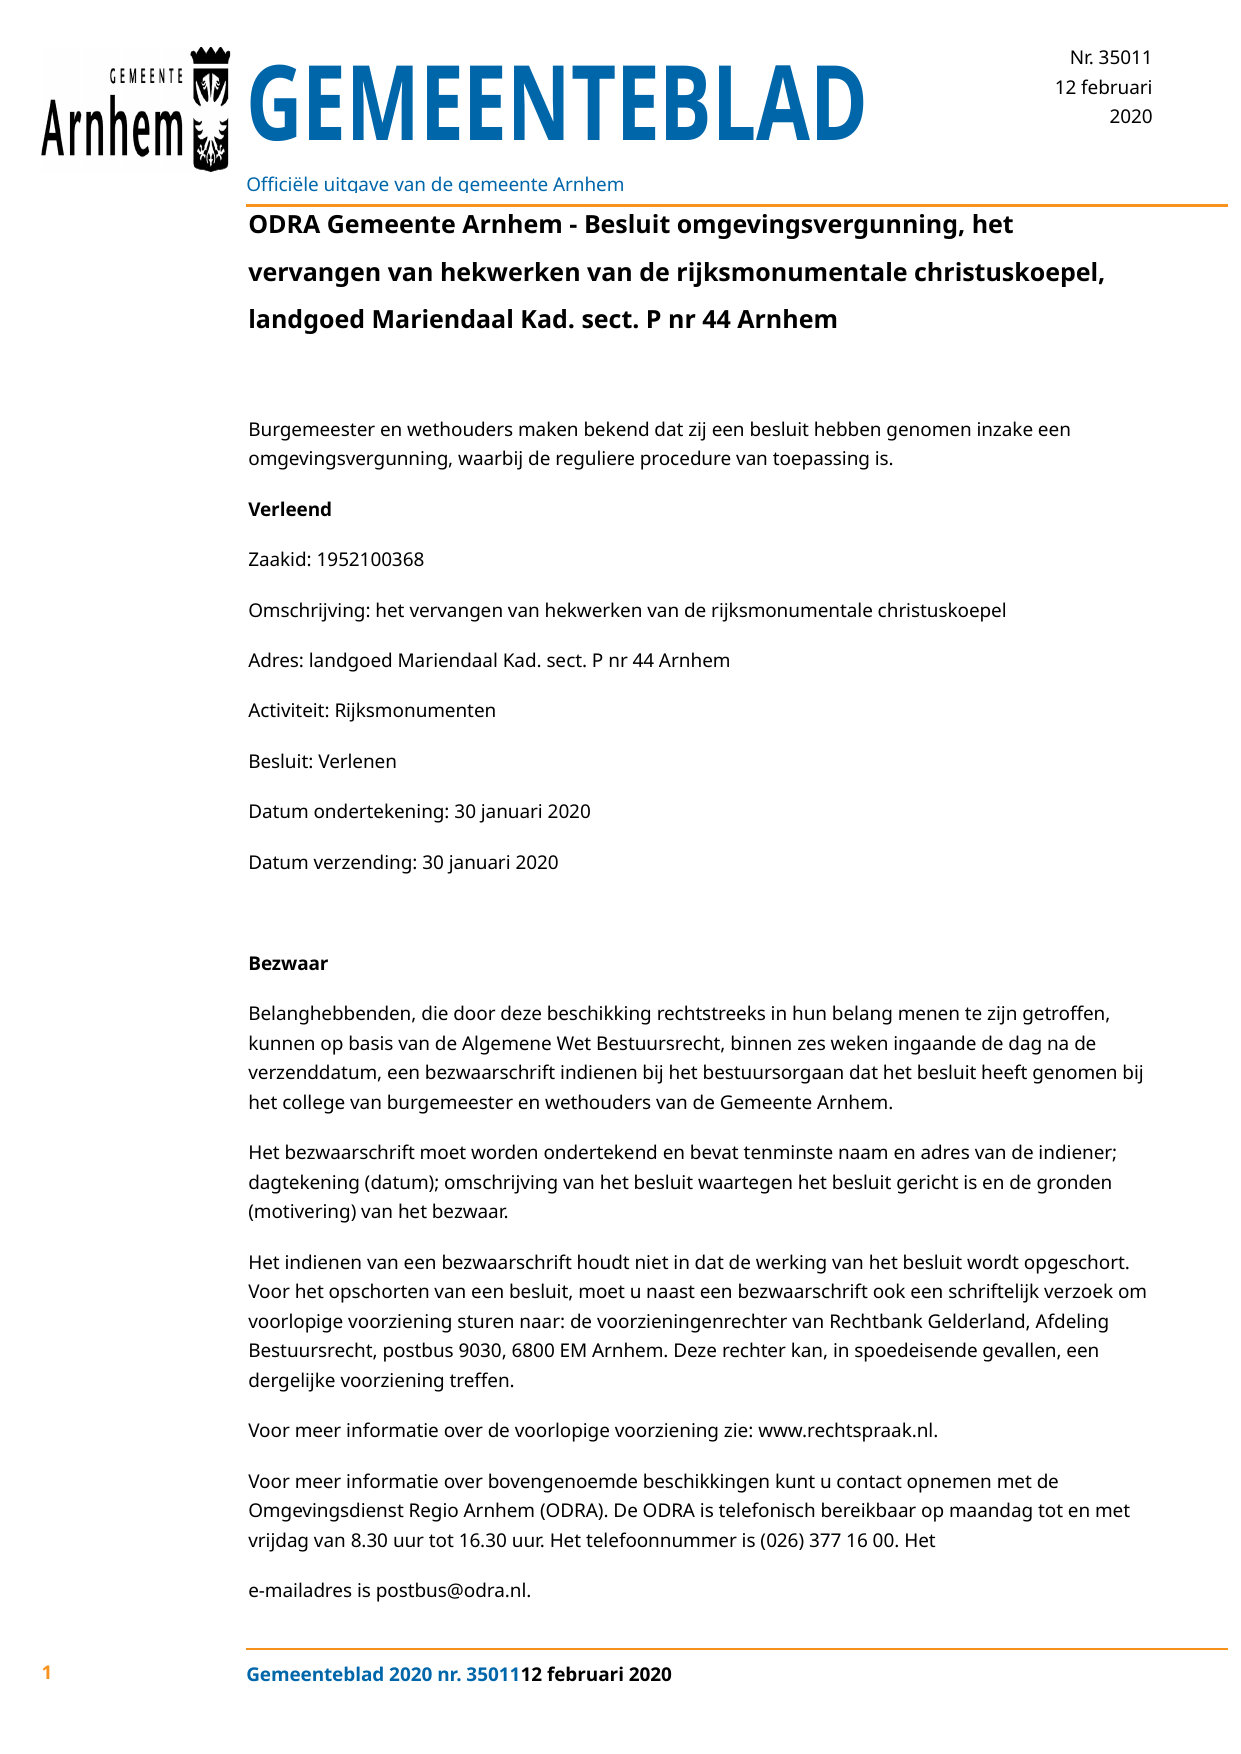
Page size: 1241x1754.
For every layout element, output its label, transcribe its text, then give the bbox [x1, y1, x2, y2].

text Burgemeester en wethouders maken bekend dat zij een besluit hebben genomen inzake een omgevingsvergunning, waarbij de reguliere procedure van toepassing is. [248, 416, 1152, 471]
text Bezwaar [248, 950, 1152, 975]
text ODRA Gemeente Arnhem - Besluit omgevingsvergunning, het vervangen van hekwerken van de rijksmonumentale christuskoepel, landgoed Mariendaal Kad. sect. P nr 44 Arnhem [248, 207, 1152, 336]
text Datum verzending: 30 januari 2020 [248, 849, 1152, 874]
text Datum ondertekening: 30 januari 2020 [248, 798, 1152, 824]
text Adres: landgoed Mariendaal Kad. sect. P nr 44 Arnhem [248, 647, 1152, 673]
picture [41, 47, 231, 172]
text Voor meer informatie over bovengenoemde beschikkingen kunt u contact opnemen met de Omgevingsdienst Regio Arnhem (ODRA). De ODRA is telefonisch bereikbaar op maandag tot en met vrijdag van 8.30 uur tot 16.30 uur. Het telefoonnummer is (026) 377 16 00. Het [248, 1468, 1152, 1553]
text Activiteit: Rijksmonumenten [248, 698, 1152, 723]
text Verleend [248, 496, 1152, 522]
text Het indienen van een bezwaarschrift houdt niet in dat de werking van het besluit wordt opgeschort. Voor het opschorten van een besluit, moet u naast een bezwaarschrift ook een schriftelijk verzoek om voorlopige voorziening sturen naar: de voorzieningenrechter van Rechtbank Gelderland, Afdeling Bestuursrecht, postbus 9030, 6800 EM Arnhem. Deze rechter kan, in spoedeisende gevallen, een dergelijke voorziening treffen. [248, 1249, 1152, 1393]
text e-mailadres is postbus@odra.nl. [248, 1578, 1152, 1603]
text Voor meer informatie over de voorlopige voorziening zie: www.rechtspraak.nl. [248, 1418, 1152, 1443]
text Belanghebbenden, die door deze beschikking rechtstreeks in hun belang menen te zijn getroffen, kunnen op basis van de Algemene Wet Bestuursrecht, binnen zes weken ingaande de dag na de verzenddatum, een bezwaarschrift indienen bij het bestuursorgaan dat het besluit heeft genomen bij het college van burgemeester en wethouders van de Gemeente Arnhem. [248, 1000, 1152, 1114]
text Zaakid: 1952100368 [248, 546, 1152, 572]
text Het bezwaarschrift moet worden ondertekend en bevat tenminste naam en adres van de indiener; dagtekening (datum); omschrijving van het besluit waartegen het besluit gericht is en de gronden (motivering) van het bezwaar. [248, 1139, 1152, 1224]
text Omschrijving: het vervangen van hekwerken van de rijksmonumentale christuskoepel [248, 597, 1152, 622]
text Besluit: Verlenen [248, 748, 1152, 774]
